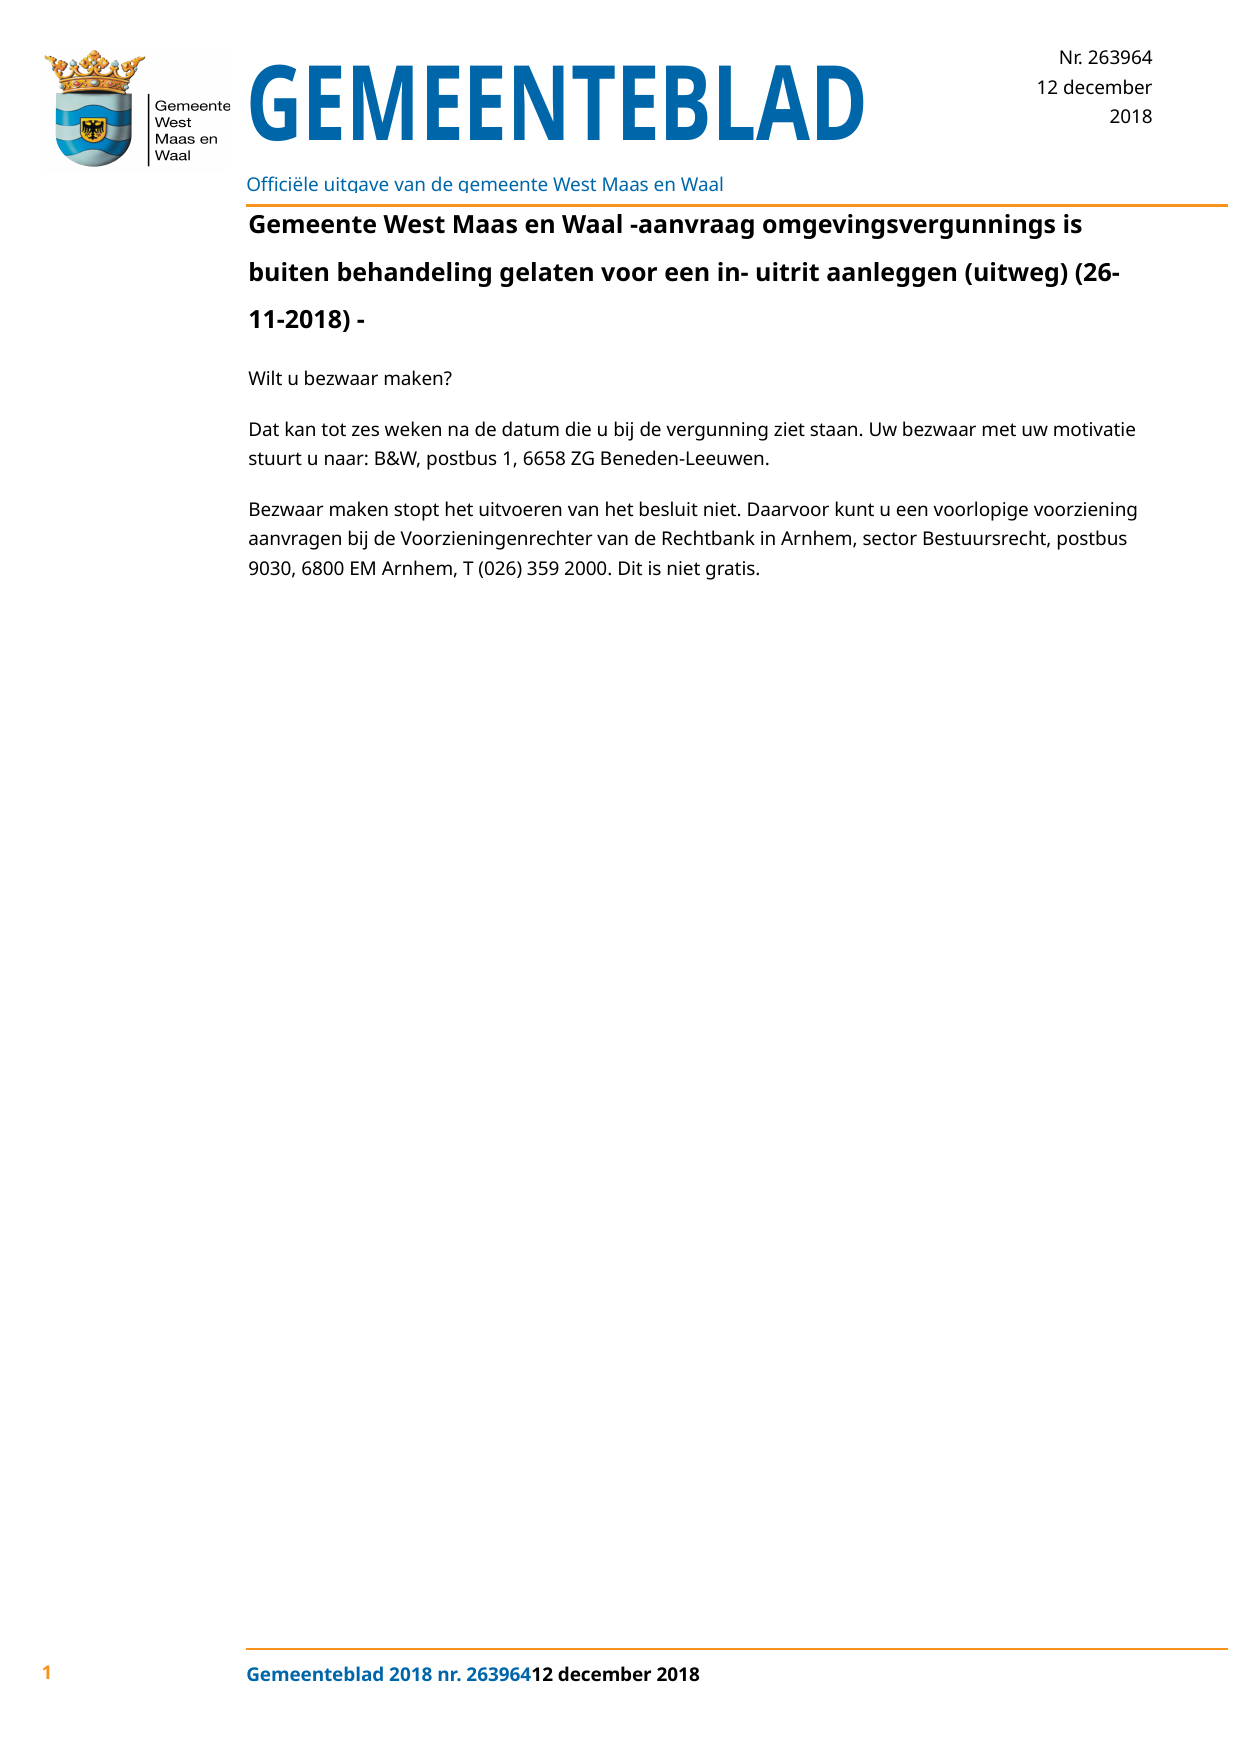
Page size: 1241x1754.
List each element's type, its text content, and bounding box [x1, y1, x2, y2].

text Wilt u bezwaar maken? [248, 366, 1152, 391]
text Bezwaar maken stopt het uitvoeren van het besluit niet. Daarvoor kunt u een voorlopige voorziening aanvragen bij de Voorzieningenrechter van de Rechtbank in Arnhem, sector Bestuursrecht, postbus 9030, 6800 EM Arnhem, T (026) 359 2000. Dit is niet gratis. [248, 496, 1152, 581]
text Dat kan tot zes weken na de datum die u bij de vergunning ziet staan. Uw bezwaar met uw motivatie stuurt u naar: B&W, postbus 1, 6658 ZG Beneden-Leeuwen. [248, 416, 1152, 471]
text Gemeente West Maas en Waal -aanvraag omgevingsvergunnings is buiten behandeling gelaten voor een in- uitrit aanleggen (uitweg) (26-11-2018) - [248, 207, 1152, 336]
picture [41, 47, 231, 172]
